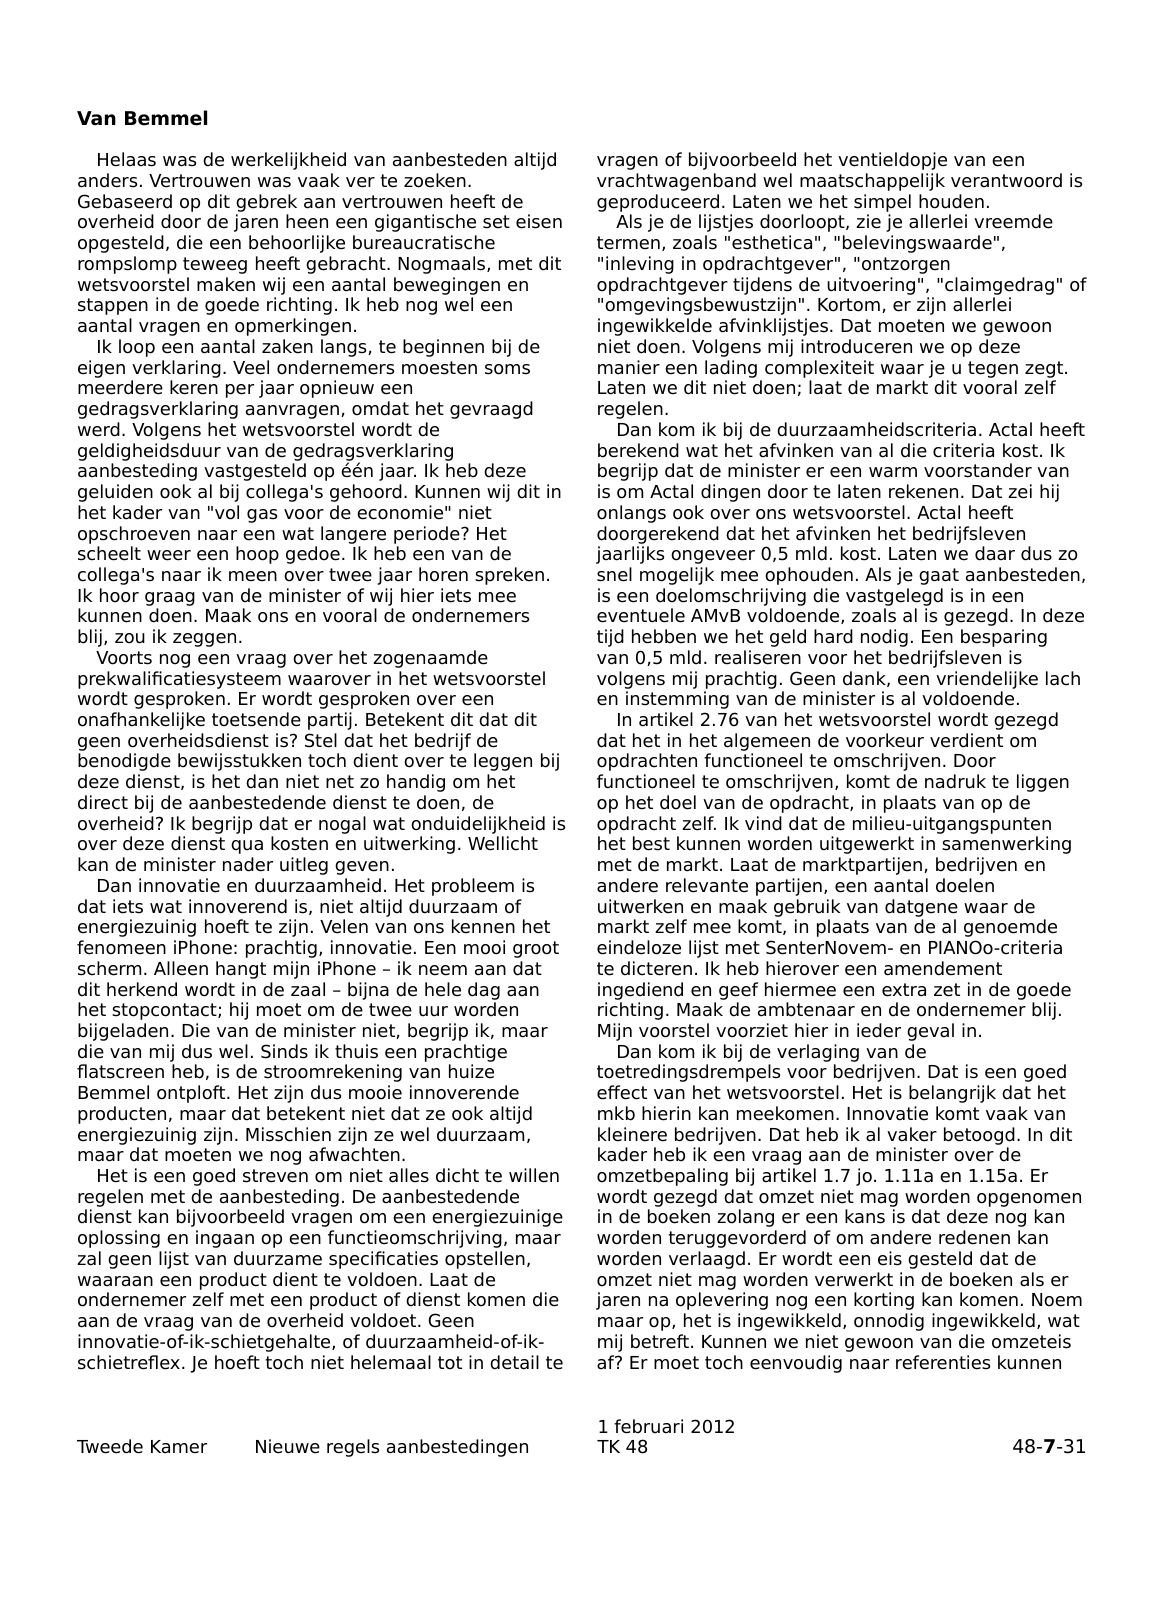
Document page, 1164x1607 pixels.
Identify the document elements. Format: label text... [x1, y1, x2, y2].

text Ik loop een aantal zaken langs, te beginnen bij de eigen verklaring. Veel ondernemers moesten soms meerdere keren per jaar opnieuw een gedragsverklaring aanvragen, omdat het gevraagd werd. Volgens het wetsvoorstel wordt de geldigheidsduur van de gedragsverklaring aanbesteding vastgesteld op één jaar. Ik heb deze geluiden ook al bij collega's gehoord. Kunnen wij dit in het kader van "vol gas voor de economie" niet opschroeven naar een wat langere periode? Het scheelt weer een hoop gedoe. Ik heb een van de collega's naar ik meen over twee jaar horen spreken. Ik hoor graag van de minister of wij hier iets mee kunnen doen. Maak ons en vooral de ondernemers blij, zou ik zeggen. [77, 337, 567, 648]
text Dan kom ik bij de duurzaamheidscriteria. Actal heeft berekend wat het afvinken van al die criteria kost. Ik begrijp dat de minister er een warm voorstander van is om Actal dingen door te laten rekenen. Dat zei hij onlangs ook over ons wetsvoorstel. Actal heeft doorgerekend dat het afvinken het bedrijfsleven jaarlijks ongeveer 0,5 mld. kost. Laten we daar dus zo snel mogelijk mee ophouden. Als je gaat aanbesteden, is een doelomschrijving die vastgelegd is in een eventuele AMvB voldoende, zoals al is gezegd. In deze tijd hebben we het geld hard nodig. Een besparing van 0,5 mld. realiseren voor het bedrijfsleven is volgens mij prachtig. Geen dank, een vriendelijke lach en instemming van de minister is al voldoende. [596, 420, 1087, 710]
text vragen of bijvoorbeeld het ventieldopje van een vrachtwagenband wel maatschappelijk verantwoord is geproduceerd. Laten we het simpel houden. [596, 150, 1087, 212]
text Dan kom ik bij de verlaging van de toetredingsdrempels voor bedrijven. Dat is een goed effect van het wetsvoorstel. Het is belangrijk dat het mkb hierin kan meekomen. Innovatie komt vaak van kleinere bedrijven. Dat heb ik al vaker betoogd. In dit kader heb ik een vraag aan de minister over de omzetbepaling bij artikel 1.7 jo. 1.11a en 1.15a. Er wordt gezegd dat omzet niet mag worden opgenomen in de boeken zolang er een kans is dat deze nog kan worden teruggevorderd of om andere redenen kan worden verlaagd. Er wordt een eis gesteld dat de omzet niet mag worden verwerkt in de boeken als er jaren na oplevering nog een korting kan komen. Noem maar op, het is ingewikkeld, onnodig ingewikkeld, wat mij betreft. Kunnen we niet gewoon van die omzeteis af? Er moet toch eenvoudig naar referenties kunnen [596, 1042, 1087, 1373]
text Helaas was de werkelijkheid van aanbesteden altijd anders. Vertrouwen was vaak ver te zoeken. Gebaseerd op dit gebrek aan vertrouwen heeft de overheid door de jaren heen een gigantische set eisen opgesteld, die een behoorlijke bureaucratische rompslomp teweeg heeft gebracht. Nogmaals, met dit wetsvoorstel maken wij een aantal bewegingen en stappen in de goede richting. Ik heb nog wel een aantal vragen en opmerkingen. [77, 150, 567, 337]
text In artikel 2.76 van het wetsvoorstel wordt gezegd dat het in het algemeen de voorkeur verdient om opdrachten functioneel te omschrijven. Door functioneel te omschrijven, komt de nadruk te liggen op het doel van de opdracht, in plaats van op de opdracht zelf. Ik vind dat de milieu-uitgangspunten het best kunnen worden uitgewerkt in samenwerking met de markt. Laat de marktpartijen, bedrijven en andere relevante partijen, een aantal doelen uitwerken en maak gebruik van datgene waar de markt zelf mee komt, in plaats van de al genoemde eindeloze lijst met SenterNovem- en PIANOo-criteria te dicteren. Ik heb hierover een amendement ingediend en geef hiermee een extra zet in de goede richting. Maak de ambtenaar en de ondernemer blij. Mijn voorstel voorziet hier in ieder geval in. [596, 710, 1087, 1042]
text Als je de lijstjes doorloopt, zie je allerlei vreemde termen, zoals "esthetica", "belevingswaarde", "inleving in opdrachtgever", "ontzorgen opdrachtgever tijdens de uitvoering", "claimgedrag" of "omgevingsbewustzijn". Kortom, er zijn allerlei ingewikkelde afvinklijstjes. Dat moeten we gewoon niet doen. Volgens mij introduceren we op deze manier een lading complexiteit waar je u tegen zegt. Laten we dit niet doen; laat de markt dit vooral zelf regelen. [596, 212, 1087, 420]
text Voorts nog een vraag over het zogenaamde prekwalificatiesysteem waarover in het wetsvoorstel wordt gesproken. Er wordt gesproken over een onafhankelijke toetsende partij. Betekent dit dat dit geen overheidsdienst is? Stel dat het bedrijf de benodigde bewijsstukken toch dient over te leggen bij deze dienst, is het dan niet net zo handig om het direct bij de aanbestedende dienst te doen, de overheid? Ik begrijp dat er nogal wat onduidelijkheid is over deze dienst qua kosten en uitwerking. Wellicht kan de minister nader uitleg geven. [77, 648, 567, 876]
text Het is een goed streven om niet alles dicht te willen regelen met de aanbesteding. De aanbestedende dienst kan bijvoorbeeld vragen om een energiezuinige oplossing en ingaan op een functieomschrijving, maar zal geen lijst van duurzame specificaties opstellen, waaraan een product dient te voldoen. Laat de ondernemer zelf met een product of dienst komen die aan de vraag van de overheid voldoet. Geen innovatie-of-ik-schietgehalte, of duurzaamheid-of-ik-schietreflex. Je hoeft toch niet helemaal tot in detail te [77, 1166, 567, 1373]
text Dan innovatie en duurzaamheid. Het probleem is dat iets wat innoverend is, niet altijd duurzaam of energiezuinig hoeft te zijn. Velen van ons kennen het fenomeen iPhone: prachtig, innovatie. Een mooi groot scherm. Alleen hangt mijn iPhone – ik neem aan dat dit herkend wordt in de zaal – bijna de hele dag aan het stopcontact; hij moet om de twee uur worden bijgeladen. Die van de minister niet, begrijp ik, maar die van mij dus wel. Sinds ik thuis een prachtige flatscreen heb, is de stroomrekening van huize Bemmel ontploft. Het zijn dus mooie innoverende producten, maar dat betekent niet dat ze ook altijd energiezuinig zijn. Misschien zijn ze wel duurzaam, maar dat moeten we nog afwachten. [77, 876, 567, 1166]
